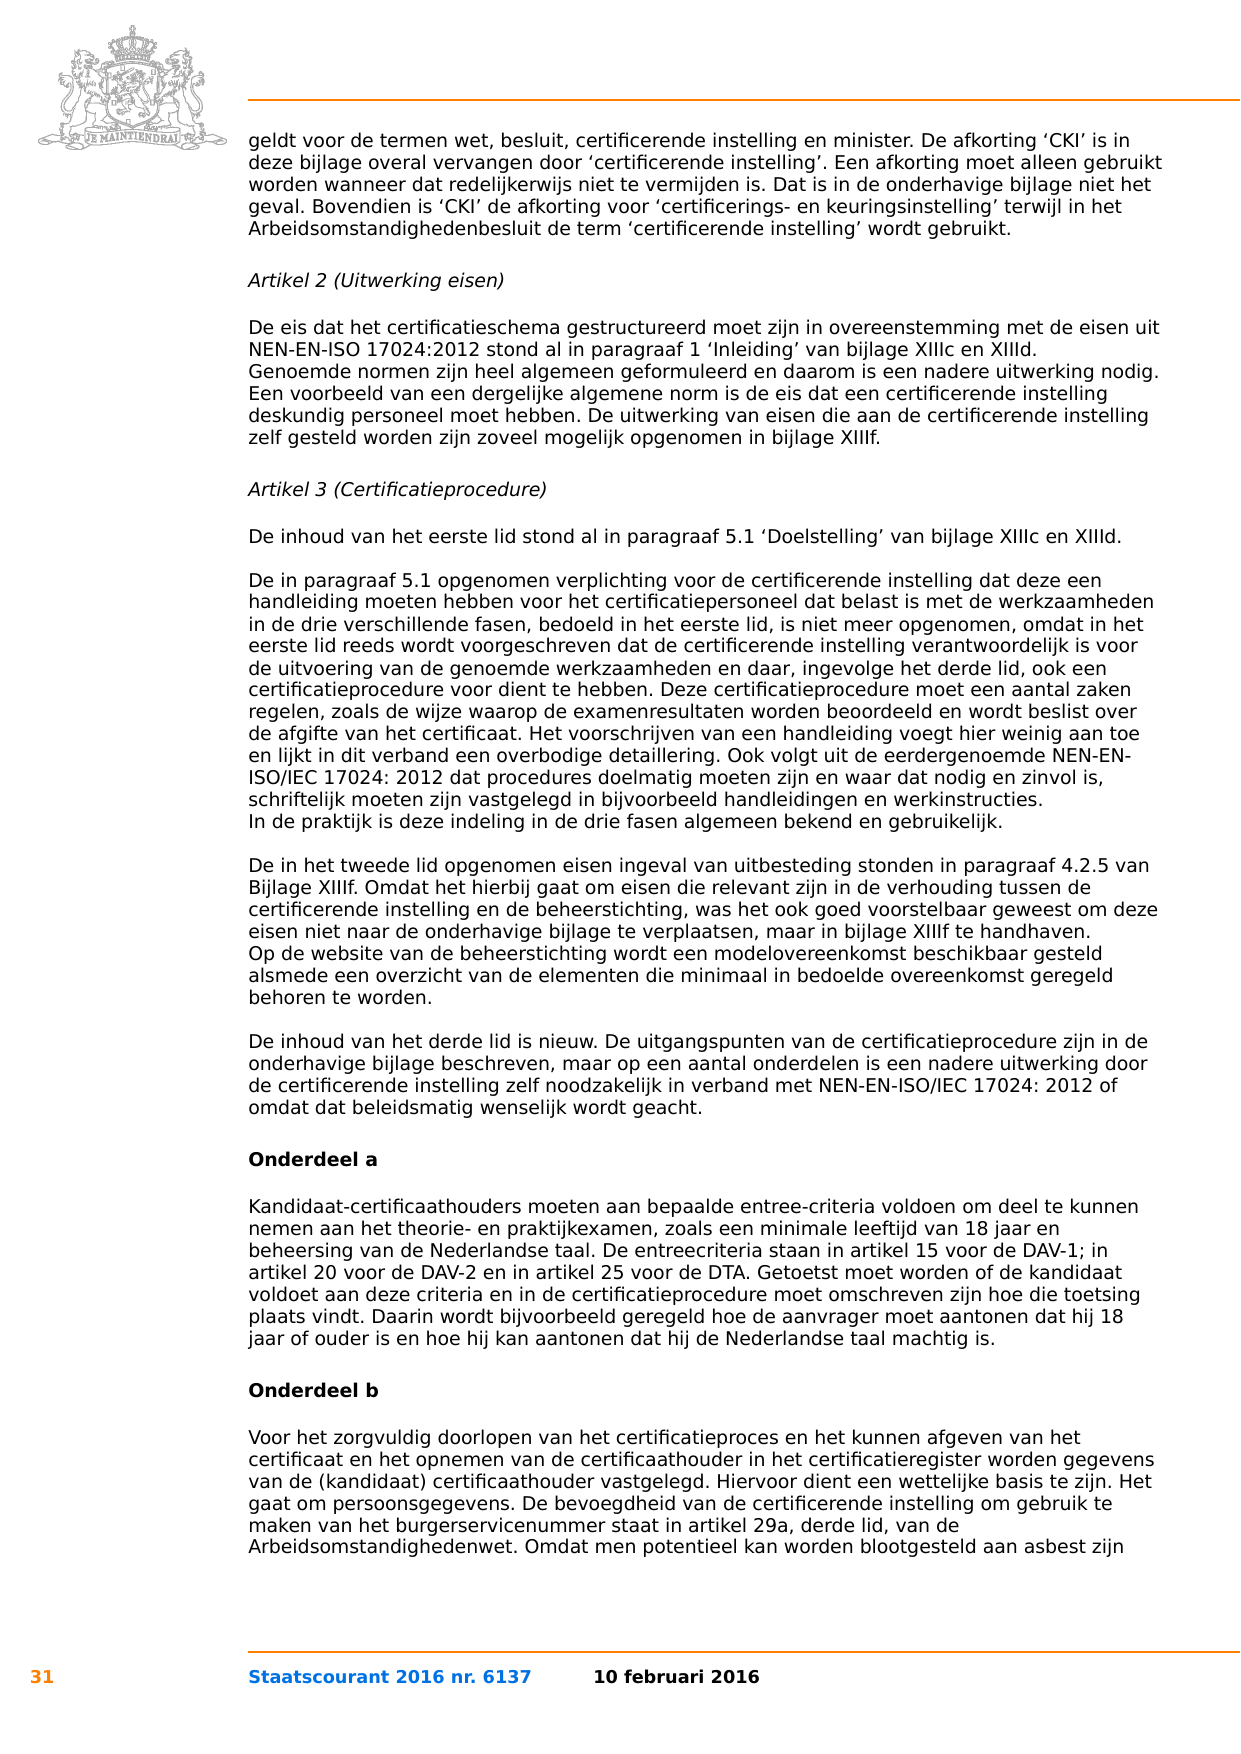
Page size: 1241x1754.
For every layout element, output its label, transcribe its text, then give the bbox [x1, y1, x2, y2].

text De inhoud van het eerste lid stond al in paragraaf 5.1 ‘Doelstelling’ van bijlage XIIIc en XIIId. [248, 526, 1163, 548]
text De eis dat het certificatieschema gestructureerd moet zijn in overeenstemming met de eisen uit NEN-EN-ISO 17024:2012 stond al in paragraaf 1 ‘Inleiding’ van bijlage XIIIc en XIIId. [248, 317, 1163, 361]
text Genoemde normen zijn heel algemeen geformuleerd en daarom is een nadere uitwerking nodig. Een voorbeeld van een dergelijke algemene norm is de eis dat een certificerende instelling deskundig personeel moet hebben. De uitwerking van eisen die aan de certificerende instelling zelf gesteld worden zijn zoveel mogelijk opgenomen in bijlage XIIIf. [248, 361, 1163, 449]
text Voor het zorgvuldig doorlopen van het certificatieproces en het kunnen afgeven van het certificaat en het opnemen van de certificaathouder in het certificatieregister worden gegevens van de (kandidaat) certificaathouder vastgelegd. Hiervoor dient een wettelijke basis te zijn. Het gaat om persoonsgegevens. De bevoegdheid van de certificerende instelling om gebruik te maken van het burgerservicenummer staat in artikel 29a, derde lid, van de Arbeidsomstandighedenwet. Omdat men potentieel kan worden blootgesteld aan asbest zijn [248, 1427, 1163, 1558]
text De in paragraaf 5.1 opgenomen verplichting voor de certificerende instelling dat deze een handleiding moeten hebben voor het certificatiepersoneel dat belast is met de werkzaamheden in de drie verschillende fasen, bedoeld in het eerste lid, is niet meer opgenomen, omdat in het eerste lid reeds wordt voorgeschreven dat de certificerende instelling verantwoordelijk is voor de uitvoering van de genoemde werkzaamheden en daar, ingevolge het derde lid, ook een certificatieprocedure voor dient te hebben. Deze certificatieprocedure moet een aantal zaken regelen, zoals de wijze waarop de examenresultaten worden beoordeeld en wordt beslist over de afgifte van het certificaat. Het voorschrijven van een handleiding voegt hier weinig aan toe en lijkt in dit verband een overbodige detaillering. Ook volgt uit de eerdergenoemde NEN-EN-ISO/IEC 17024: 2012 dat procedures doelmatig moeten zijn en waar dat nodig en zinvol is, schriftelijk moeten zijn vastgelegd in bijvoorbeeld handleidingen en werkinstructies. [248, 569, 1163, 811]
text De in het tweede lid opgenomen eisen ingeval van uitbesteding stonden in paragraaf 4.2.5 van Bijlage XIIIf. Omdat het hierbij gaat om eisen die relevant zijn in de verhouding tussen de certificerende instelling en de beheerstichting, was het ook goed voorstelbaar geweest om deze eisen niet naar de onderhavige bijlage te verplaatsen, maar in bijlage XIIIf te handhaven. [248, 855, 1163, 943]
subtitle Artikel 2 (Uitwerking eisen) [248, 270, 1163, 292]
text In de praktijk is deze indeling in de drie fasen algemeen bekend en gebruikelijk. [248, 811, 1163, 833]
subtitle Onderdeel a [248, 1149, 1163, 1171]
text geldt voor de termen wet, besluit, certificerende instelling en minister. De afkorting ‘CKI’ is in deze bijlage overal vervangen door ‘certificerende instelling’. Een afkorting moet alleen gebruikt worden wanneer dat redelijkerwijs niet te vermijden is. Dat is in de onderhavige bijlage niet het geval. Bovendien is ‘CKI’ de afkorting voor ‘certificerings- en keuringsinstelling’ terwijl in het Arbeidsomstandighedenbesluit de term ‘certificerende instelling’ wordt gebruikt. [248, 130, 1163, 240]
text Kandidaat-certificaathouders moeten aan bepaalde entree-criteria voldoen om deel te kunnen nemen aan het theorie- en praktijkexamen, zoals een minimale leeftijd van 18 jaar en beheersing van de Nederlandse taal. De entreecriteria staan in artikel 15 voor de DAV-1; in artikel 20 voor de DAV-2 en in artikel 25 voor de DTA. Getoetst moet worden of de kandidaat voldoet aan deze criteria en in de certificatieprocedure moet omschreven zijn hoe die toetsing plaats vindt. Daarin wordt bijvoorbeeld geregeld hoe de aanvrager moet aantonen dat hij 18 jaar of ouder is en hoe hij kan aantonen dat hij de Nederlandse taal machtig is. [248, 1196, 1163, 1349]
subtitle Artikel 3 (Certificatieprocedure) [248, 479, 1163, 501]
subtitle Onderdeel b [248, 1379, 1163, 1402]
picture [38, 25, 227, 150]
text Op de website van de beheerstichting wordt een modelovereenkomst beschikbaar gesteld alsmede een overzicht van de elementen die minimaal in bedoelde overeenkomst geregeld behoren te worden. [248, 943, 1163, 1009]
text De inhoud van het derde lid is nieuw. De uitgangspunten van de certificatieprocedure zijn in de onderhavige bijlage beschreven, maar op een aantal onderdelen is een nadere uitwerking door de certificerende instelling zelf noodzakelijk in verband met NEN-EN-ISO/IEC 17024: 2012 of omdat dat beleidsmatig wenselijk wordt geacht. [248, 1031, 1163, 1119]
